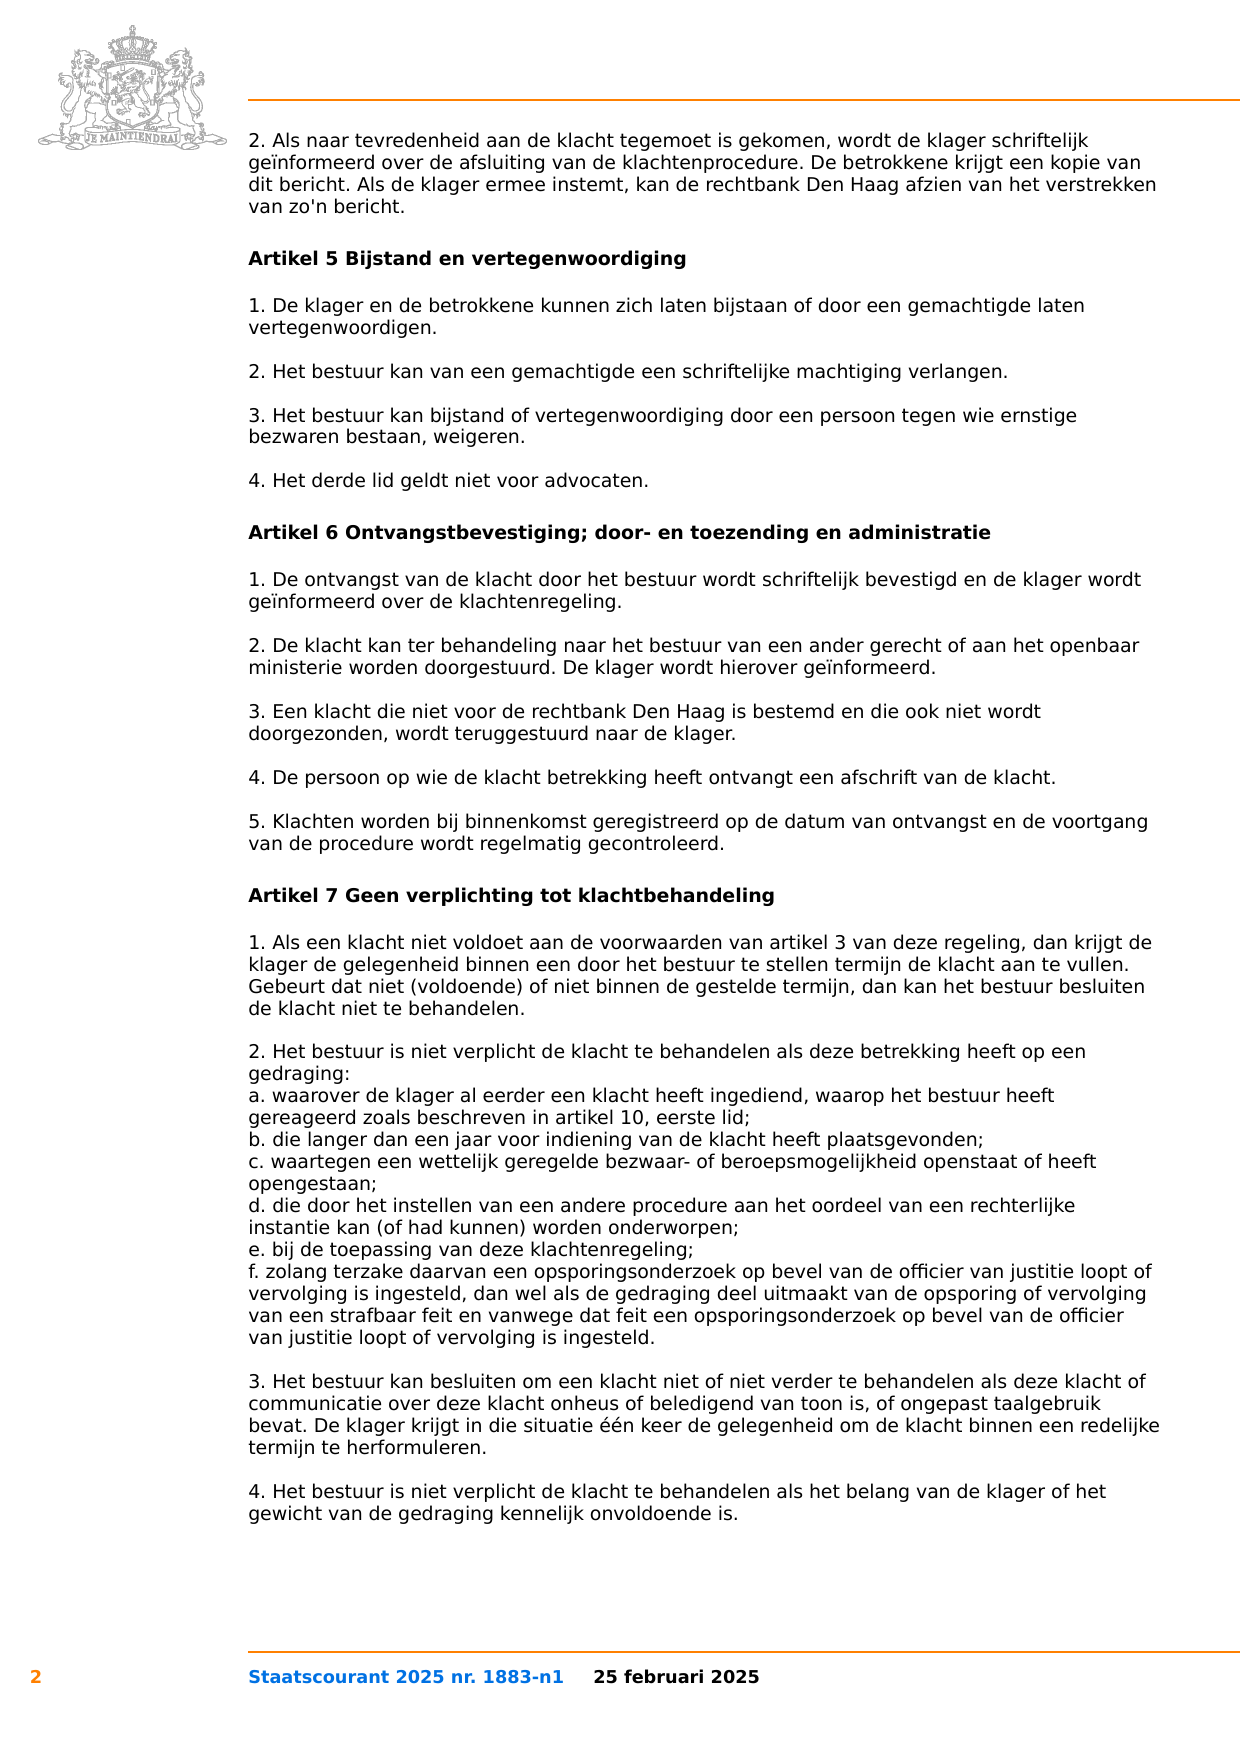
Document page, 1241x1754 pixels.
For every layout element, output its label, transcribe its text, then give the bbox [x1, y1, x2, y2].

text d. die door het instellen van een andere procedure aan het oordeel van een rechterlijke instantie kan (of had kunnen) worden onderworpen; [248, 1195, 1163, 1239]
text 1. Als een klacht niet voldoet aan de voorwaarden van artikel 3 van deze regeling, dan krijgt de klager de gelegenheid binnen een door het bestuur te stellen termijn de klacht aan te vullen. Gebeurt dat niet (voldoende) of niet binnen de gestelde termijn, dan kan het bestuur besluiten de klacht niet te behandelen. [248, 932, 1163, 1019]
text 4. De persoon op wie de klacht betrekking heeft ontvangt een afschrift van de klacht. [248, 767, 1163, 789]
text e. bij de toepassing van deze klachtenregeling; [248, 1239, 1163, 1261]
text 1. De ontvangst van de klacht door het bestuur wordt schriftelijk bevestigd en de klager wordt geïnformeerd over de klachtenregeling. [248, 569, 1163, 613]
text 2. Het bestuur kan van een gemachtigde een schriftelijke machtiging verlangen. [248, 361, 1163, 383]
text 3. Een klacht die niet voor de rechtbank Den Haag is bestemd en die ook niet wordt doorgezonden, wordt teruggestuurd naar de klager. [248, 701, 1163, 745]
text 5. Klachten worden bij binnenkomst geregistreerd op de datum van ontvangst en de voortgang van de procedure wordt regelmatig gecontroleerd. [248, 811, 1163, 854]
text 2. Het bestuur is niet verplicht de klacht te behandelen als deze betrekking heeft op een gedraging: [248, 1041, 1163, 1085]
text 3. Het bestuur kan bijstand of vertegenwoordiging door een persoon tegen wie ernstige bezwaren bestaan, weigeren. [248, 404, 1163, 448]
text 2. De klacht kan ter behandeling naar het bestuur van een ander gerecht of aan het openbaar ministerie worden doorgestuurd. De klager wordt hierover geïnformeerd. [248, 635, 1163, 679]
text 4. Het bestuur is niet verplicht de klacht te behandelen als het belang van de klager of het gewicht van de gedraging kennelijk onvoldoende is. [248, 1481, 1163, 1525]
text b. die langer dan een jaar voor indiening van de klacht heeft plaatsgevonden; [248, 1129, 1163, 1151]
text f. zolang terzake daarvan een opsporingsonderzoek op bevel van de officier van justitie loopt of vervolging is ingesteld, dan wel als de gedraging deel uitmaakt van de opsporing of vervolging van een strafbaar feit en vanwege dat feit een opsporingsonderzoek op bevel van de officier van justitie loopt of vervolging is ingesteld. [248, 1261, 1163, 1349]
text c. waartegen een wettelijk geregelde bezwaar- of beroepsmogelijkheid openstaat of heeft opengestaan; [248, 1151, 1163, 1195]
text 4. Het derde lid geldt niet voor advocaten. [248, 470, 1163, 492]
text a. waarover de klager al eerder een klacht heeft ingediend, waarop het bestuur heeft gereageerd zoals beschreven in artikel 10, eerste lid; [248, 1085, 1163, 1129]
subtitle Artikel 5 Bijstand en vertegenwoordiging [248, 248, 1163, 270]
picture [38, 25, 227, 150]
text 1. De klager en de betrokkene kunnen zich laten bijstaan of door een gemachtigde laten vertegenwoordigen. [248, 295, 1163, 339]
subtitle Artikel 6 Ontvangstbevestiging; door- en toezending en administratie [248, 522, 1163, 544]
subtitle Artikel 7 Geen verplichting tot klachtbehandeling [248, 884, 1163, 907]
text 3. Het bestuur kan besluiten om een klacht niet of niet verder te behandelen als deze klacht of communicatie over deze klacht onheus of beledigend van toon is, of ongepast taalgebruik bevat. De klager krijgt in die situatie één keer de gelegenheid om de klacht binnen een redelijke termijn te herformuleren. [248, 1371, 1163, 1459]
text 2. Als naar tevredenheid aan de klacht tegemoet is gekomen, wordt de klager schriftelijk geïnformeerd over de afsluiting van de klachtenprocedure. De betrokkene krijgt een kopie van dit bericht. Als de klager ermee instemt, kan de rechtbank Den Haag afzien van het verstrekken van zo'n bericht. [248, 130, 1163, 218]
